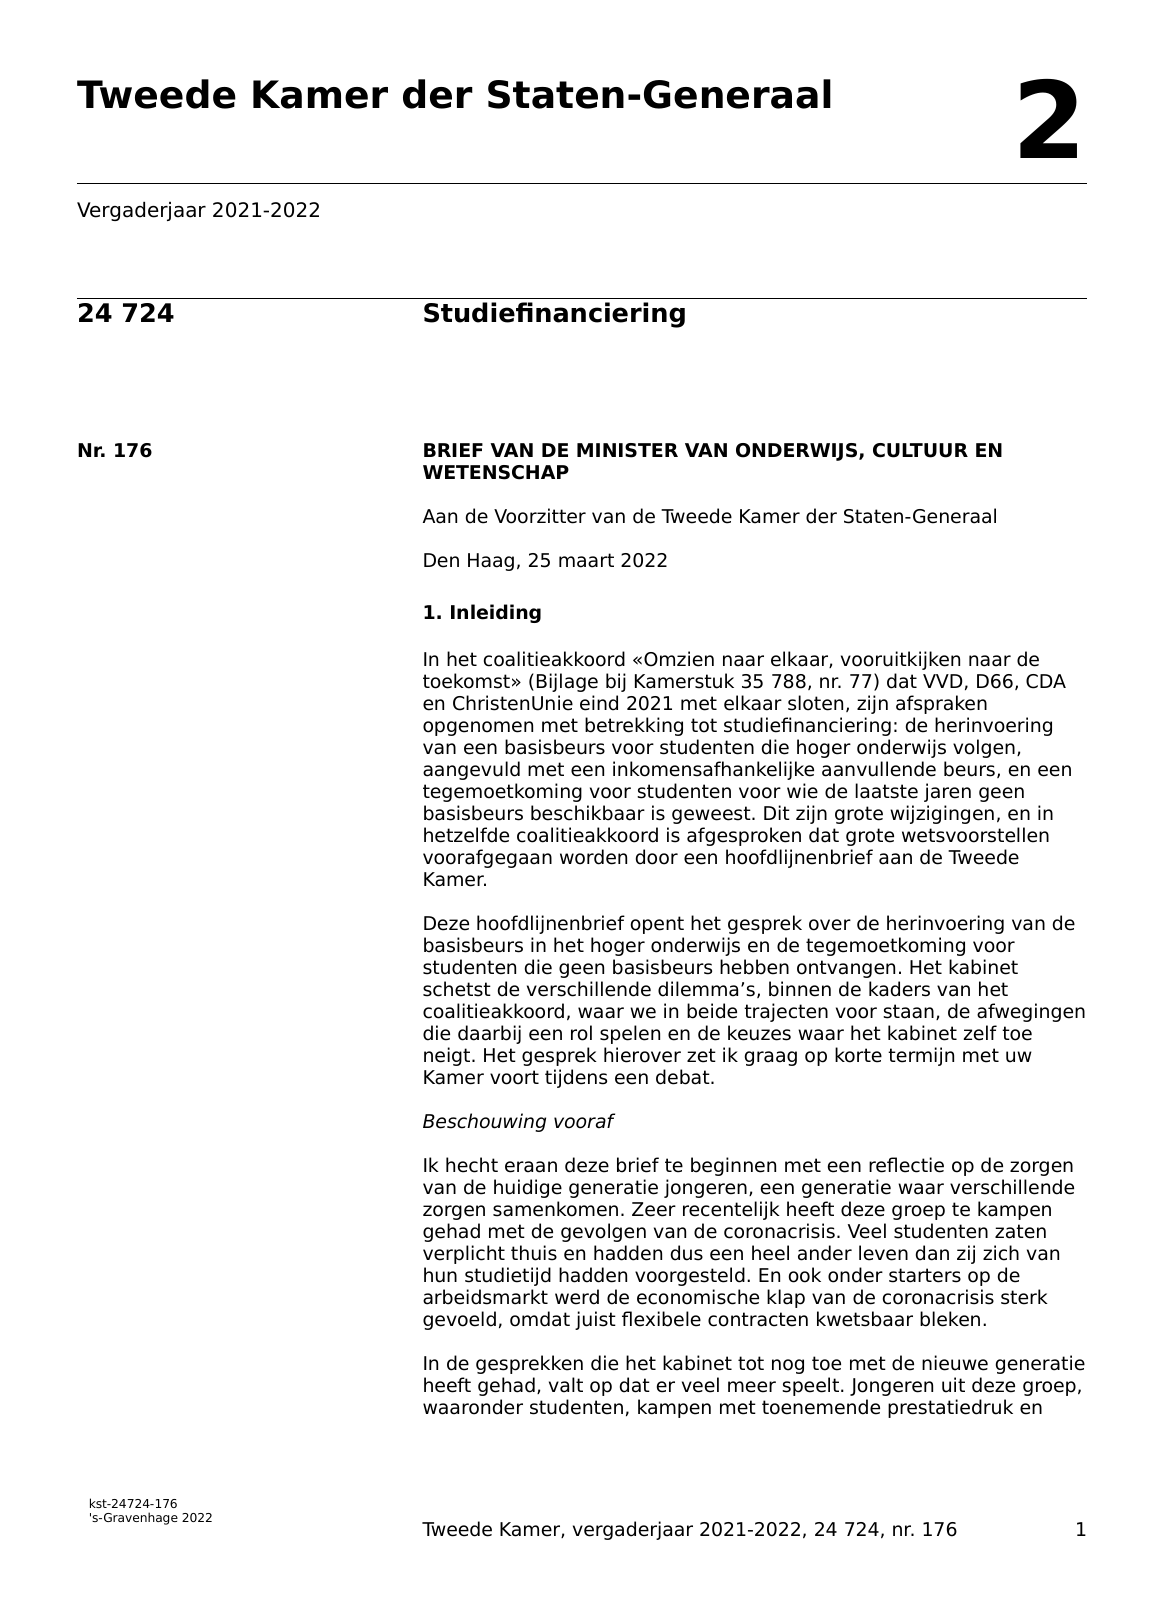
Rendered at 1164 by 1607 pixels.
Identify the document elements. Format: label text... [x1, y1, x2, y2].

subtitle 24 724 Studiefinanciering [77, 299, 1087, 329]
text Deze hoofdlijnenbrief opent het gesprek over de herinvoering van de basisbeurs in het hoger onderwijs en de tegemoetkoming voor studenten die geen basisbeurs hebben ontvangen. Het kabinet schetst de verschillende dilemma’s, binnen de kaders van het coalitieakkoord, waar we in beide trajecten voor staan, de afwegingen die daarbij een rol spelen en de keuzes waar het kabinet zelf toe neigt. Het gesprek hierover zet ik graag op korte termijn met uw Kamer voort tijdens een debat. [422, 913, 1087, 1089]
table_cell Vergaderjaar 2021-2022 [77, 184, 1087, 298]
table_header 2 [886, 59, 1087, 183]
text kst-24724-176 [88, 1497, 323, 1511]
text Den Haag, 25 maart 2022 [422, 550, 1087, 572]
subtitle Beschouwing vooraf [422, 1111, 1087, 1133]
text In de gesprekken die het kabinet tot nog toe met de nieuwe generatie heeft gehad, valt op dat er veel meer speelt. Jongeren uit deze groep, waaronder studenten, kampen met toenemende prestatiedruk en [422, 1353, 1087, 1419]
text 's-Gravenhage 2022 [88, 1511, 323, 1525]
subtitle Nr. 176 BRIEF VAN DE MINISTER VAN ONDERWIJS, CULTUUR EN WETENSCHAP [77, 440, 1087, 484]
table_header Tweede Kamer der Staten-Generaal [77, 59, 886, 183]
text In het coalitieakkoord «Omzien naar elkaar, vooruitkijken naar de toekomst» (Bijlage bij Kamerstuk 35 788, nr. 77) dat VVD, D66, CDA en ChristenUnie eind 2021 met elkaar sloten, zijn afspraken opgenomen met betrekking tot studiefinanciering: de herinvoering van een basisbeurs voor studenten die hoger onderwijs volgen, aangevuld met een inkomensafhankelijke aanvullende beurs, en een tegemoetkoming voor studenten voor wie de laatste jaren geen basisbeurs beschikbaar is geweest. Dit zijn grote wijzigingen, en in hetzelfde coalitieakkoord is afgesproken dat grote wetsvoorstellen voorafgegaan worden door een hoofdlijnenbrief aan de Tweede Kamer. [422, 649, 1087, 891]
subtitle 1. Inleiding [422, 602, 1087, 624]
text Aan de Voorzitter van de Tweede Kamer der Staten-Generaal [422, 506, 1087, 528]
text Ik hecht eraan deze brief te beginnen met een reflectie op de zorgen van de huidige generatie jongeren, een generatie waar verschillende zorgen samenkomen. Zeer recentelijk heeft deze groep te kampen gehad met de gevolgen van de coronacrisis. Veel studenten zaten verplicht thuis en hadden dus een heel ander leven dan zij zich van hun studietijd hadden voorgesteld. En ook onder starters op de arbeidsmarkt werd de economische klap van de coronacrisis sterk gevoeld, omdat juist flexibele contracten kwetsbaar bleken. [422, 1155, 1087, 1331]
